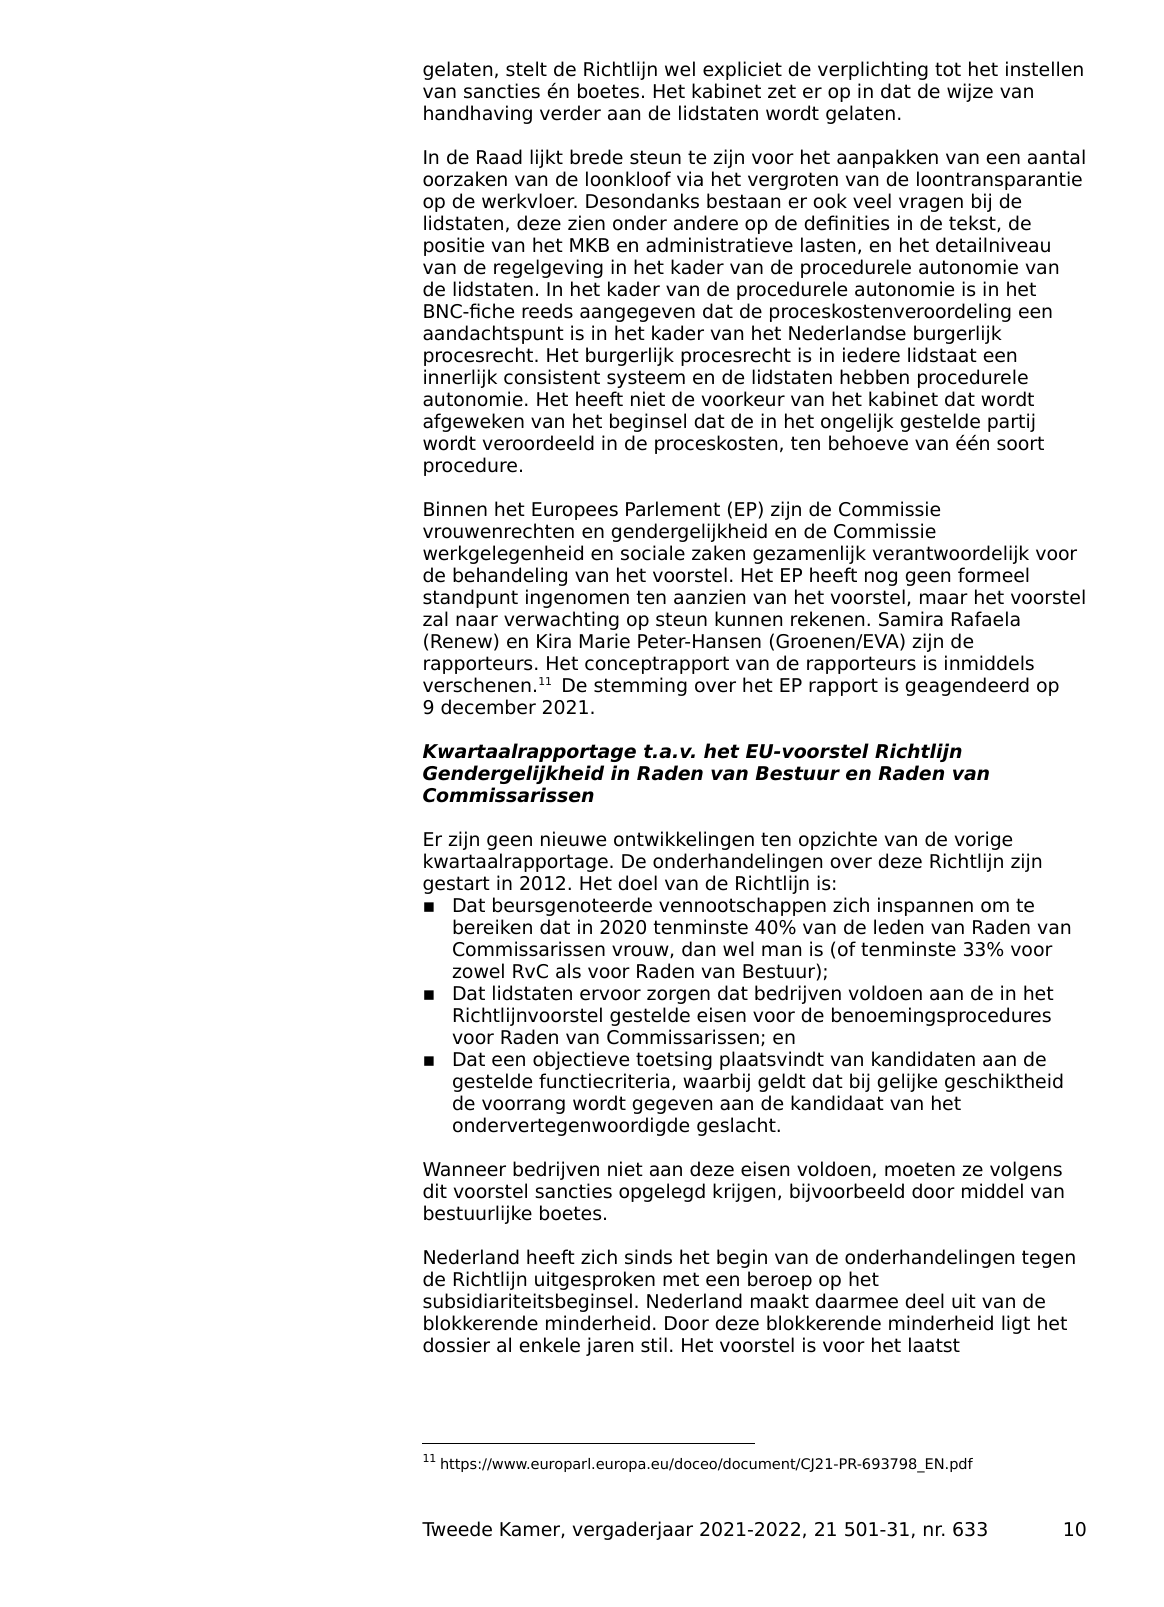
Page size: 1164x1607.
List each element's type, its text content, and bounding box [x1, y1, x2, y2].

text Nederland heeft zich sinds het begin van de onderhandelingen tegen de Richtlijn uitgesproken met een beroep op het subsidiariteitsbeginsel. Nederland maakt daarmee deel uit van de blokkerende minderheid. Door deze blokkerende minderheid ligt het dossier al enkele jaren stil. Het voorstel is voor het laatst [422, 1247, 1087, 1357]
text In de Raad lijkt brede steun te zijn voor het aanpakken van een aantal oorzaken van de loonkloof via het vergroten van de loontransparantie op de werkvloer. Desondanks bestaan er ook veel vragen bij de lidstaten, deze zien onder andere op de definities in de tekst, de positie van het MKB en administratieve lasten, en het detailniveau van de regelgeving in het kader van de procedurele autonomie van de lidstaten. In het kader van de procedurele autonomie is in het BNC-fiche reeds aangegeven dat de proceskostenveroordeling een aandachtspunt is in het kader van het Nederlandse burgerlijk procesrecht. Het burgerlijk procesrecht is in iedere lidstaat een innerlijk consistent systeem en de lidstaten hebben procedurele autonomie. Het heeft niet de voorkeur van het kabinet dat wordt afgeweken van het beginsel dat de in het ongelijk gestelde partij wordt veroordeeld in de proceskosten, ten behoeve van één soort procedure. [422, 147, 1087, 477]
text Binnen het Europees Parlement (EP) zijn de Commissie vrouwenrechten en gendergelijkheid en de Commissie werkgelegenheid en sociale zaken gezamenlijk verantwoordelijk voor de behandeling van het voorstel. Het EP heeft nog geen formeel standpunt ingenomen ten aanzien van het voorstel, maar het voorstel zal naar verwachting op steun kunnen rekenen. Samira Rafaela (Renew) en Kira Marie Peter-Hansen (Groenen/EVA) zijn de rapporteurs. Het conceptrapport van de rapporteurs is inmiddels verschenen. De stemming over het EP rapport is geagendeerd op 9 december 2021. [422, 499, 1087, 719]
text Er zijn geen nieuwe ontwikkelingen ten opzichte van de vorige kwartaalrapportage. De onderhandelingen over deze Richtlijn zijn gestart in 2012. Het doel van de Richtlijn is: [422, 829, 1087, 895]
text https://www.europarl.europa.eu/doceo/document/CJ21-PR-693798_EN.pdf [422, 1452, 1087, 1474]
text gelaten, stelt de Richtlijn wel expliciet de verplichting tot het instellen van sancties én boetes. Het kabinet zet er op in dat de wijze van handhaving verder aan de lidstaten wordt gelaten. [422, 59, 1087, 125]
text Wanneer bedrijven niet aan deze eisen voldoen, moeten ze volgens dit voorstel sancties opgelegd krijgen, bijvoorbeeld door middel van bestuurlijke boetes. [422, 1159, 1087, 1225]
text ▪ Dat lidstaten ervoor zorgen dat bedrijven voldoen aan de in het Richtlijnvoorstel gestelde eisen voor de benoemingsprocedures voor Raden van Commissarissen; en [422, 983, 1087, 1049]
subtitle Kwartaalrapportage t.a.v. het EU-voorstel Richtlijn Gendergelijkheid in Raden van Bestuur en Raden van Commissarissen [422, 741, 1087, 807]
text ▪ Dat beursgenoteerde vennootschappen zich inspannen om te bereiken dat in 2020 tenminste 40% van de leden van Raden van Commissarissen vrouw, dan wel man is (of tenminste 33% voor zowel RvC als voor Raden van Bestuur); [422, 895, 1087, 983]
text ▪ Dat een objectieve toetsing plaatsvindt van kandidaten aan de gestelde functiecriteria, waarbij geldt dat bij gelijke geschiktheid de voorrang wordt gegeven aan de kandidaat van het ondervertegenwoordigde geslacht. [422, 1049, 1087, 1137]
